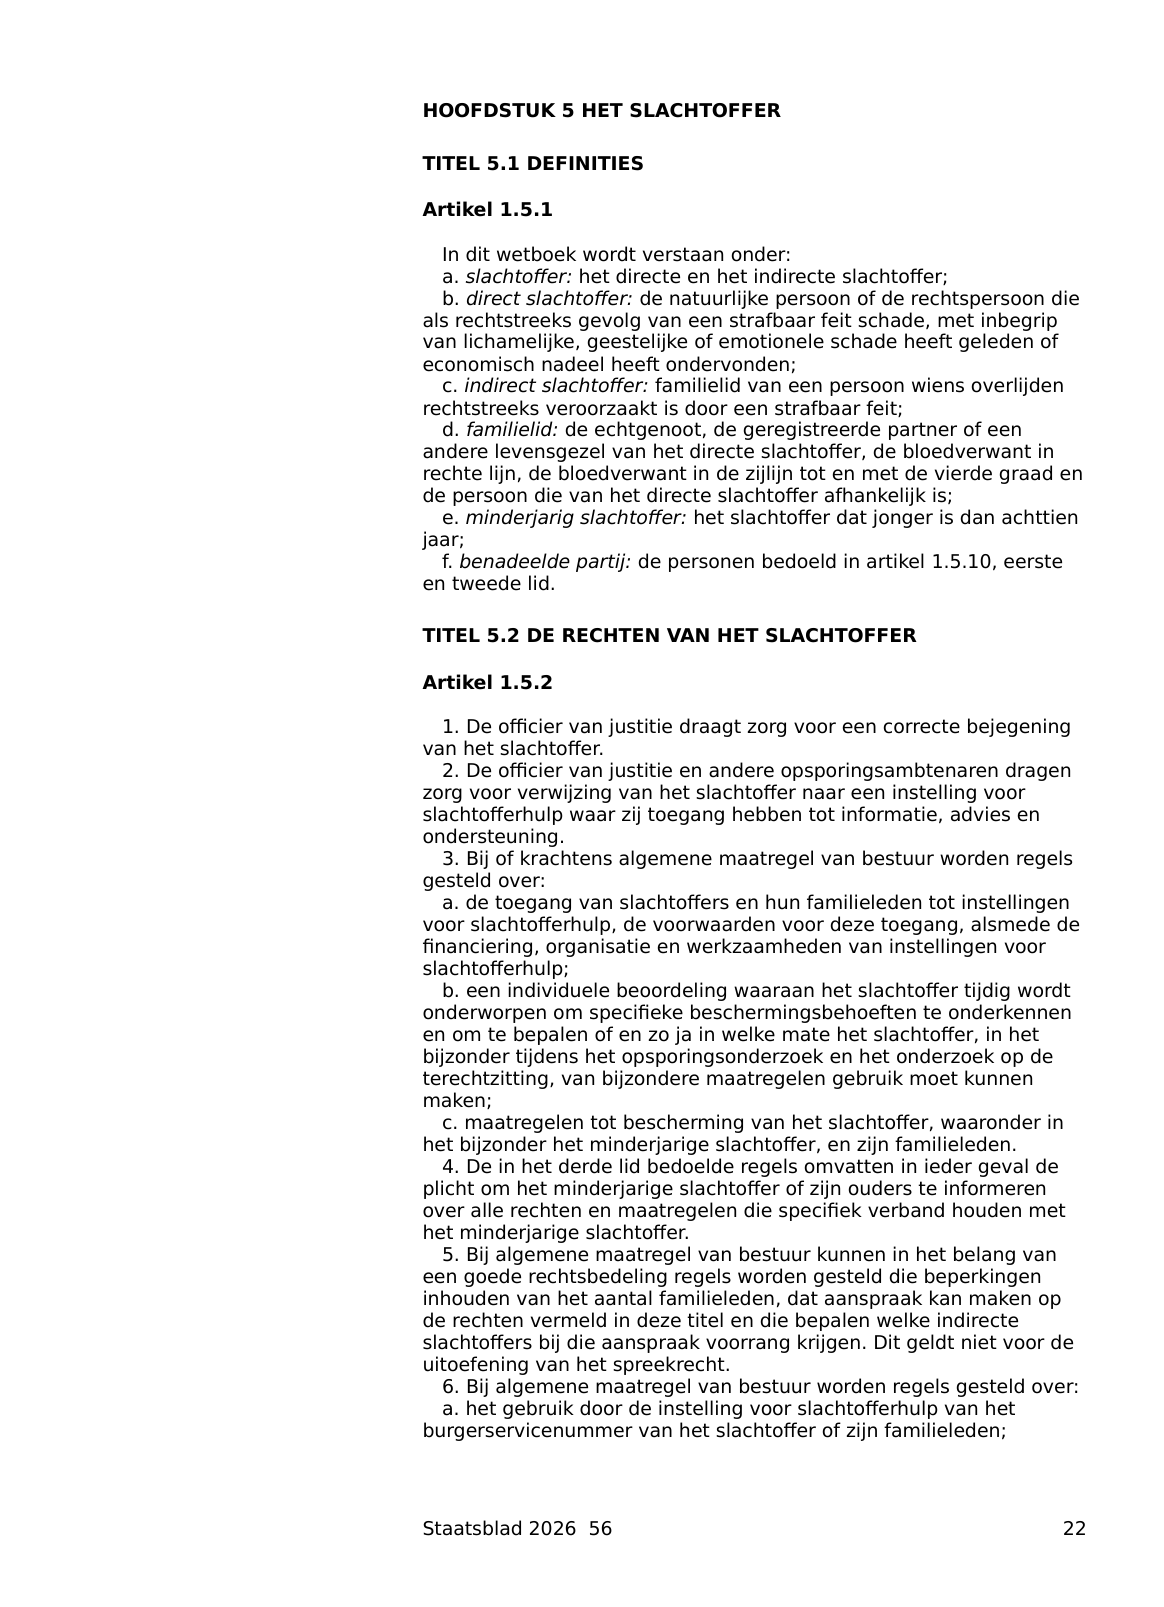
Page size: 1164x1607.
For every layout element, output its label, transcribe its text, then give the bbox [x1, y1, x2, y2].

subtitle Artikel 1.5.2 [422, 672, 1087, 694]
text In dit wetboek wordt verstaan onder: [422, 243, 1087, 266]
subtitle Artikel 1.5.1 [422, 199, 1087, 221]
subtitle HOOFDSTUK 5 HET SLACHTOFFER [422, 100, 1087, 122]
subtitle TITEL 5.2 DE RECHTEN VAN HET SLACHTOFFER [422, 625, 1087, 647]
text f. benadeelde partij: de personen bedoeld in artikel 1.5.10, eerste en tweede lid. [422, 551, 1087, 595]
text b. direct slachtoffer: de natuurlijke persoon of de rechtspersoon die als rechtstreeks gevolg van een strafbaar feit schade, met inbegrip van lichamelijke, geestelijke of emotionele schade heeft geleden of economisch nadeel heeft ondervonden; [422, 287, 1087, 375]
text c. indirect slachtoffer: familielid van een persoon wiens overlijden rechtstreeks veroorzaakt is door een strafbaar feit; [422, 375, 1087, 419]
text c. maatregelen tot bescherming van het slachtoffer, waaronder in het bijzonder het minderjarige slachtoffer, en zijn familieleden. [422, 1112, 1087, 1156]
text 6. Bij algemene maatregel van bestuur worden regels gesteld over: [422, 1376, 1087, 1398]
text 2. De officier van justitie en andere opsporingsambtenaren dragen zorg voor verwijzing van het slachtoffer naar een instelling voor slachtofferhulp waar zij toegang hebben tot informatie, advies en ondersteuning. [422, 760, 1087, 848]
text a. de toegang van slachtoffers en hun familieleden tot instellingen voor slachtofferhulp, de voorwaarden voor deze toegang, alsmede de financiering, organisatie en werkzaamheden van instellingen voor slachtofferhulp; [422, 892, 1087, 980]
text 3. Bij of krachtens algemene maatregel van bestuur worden regels gesteld over: [422, 848, 1087, 892]
text a. het gebruik door de instelling voor slachtofferhulp van het burgerservicenummer van het slachtoffer of zijn familieleden; [422, 1398, 1087, 1442]
text a. slachtoffer: het directe en het indirecte slachtoffer; [422, 266, 1087, 287]
text e. minderjarig slachtoffer: het slachtoffer dat jonger is dan achttien jaar; [422, 507, 1087, 551]
text 5. Bij algemene maatregel van bestuur kunnen in het belang van een goede rechtsbedeling regels worden gesteld die beperkingen inhouden van het aantal familieleden, dat aanspraak kan maken op de rechten vermeld in deze titel en die bepalen welke indirecte slachtoffers bij die aanspraak voorrang krijgen. Dit geldt niet voor de uitoefening van het spreekrecht. [422, 1244, 1087, 1376]
text b. een individuele beoordeling waaraan het slachtoffer tijdig wordt onderworpen om specifieke beschermingsbehoeften te onderkennen en om te bepalen of en zo ja in welke mate het slachtoffer, in het bijzonder tijdens het opsporingsonderzoek en het onderzoek op de terechtzitting, van bijzondere maatregelen gebruik moet kunnen maken; [422, 980, 1087, 1112]
text d. familielid: de echtgenoot, de geregistreerde partner of een andere levensgezel van het directe slachtoffer, de bloedverwant in rechte lijn, de bloedverwant in de zijlijn tot en met de vierde graad en de persoon die van het directe slachtoffer afhankelijk is; [422, 419, 1087, 507]
text 4. De in het derde lid bedoelde regels omvatten in ieder geval de plicht om het minderjarige slachtoffer of zijn ouders te informeren over alle rechten en maatregelen die specifiek verband houden met het minderjarige slachtoffer. [422, 1156, 1087, 1244]
subtitle TITEL 5.1 DEFINITIES [422, 152, 1087, 174]
text 1. De officier van justitie draagt zorg voor een correcte bejegening van het slachtoffer. [422, 716, 1087, 760]
